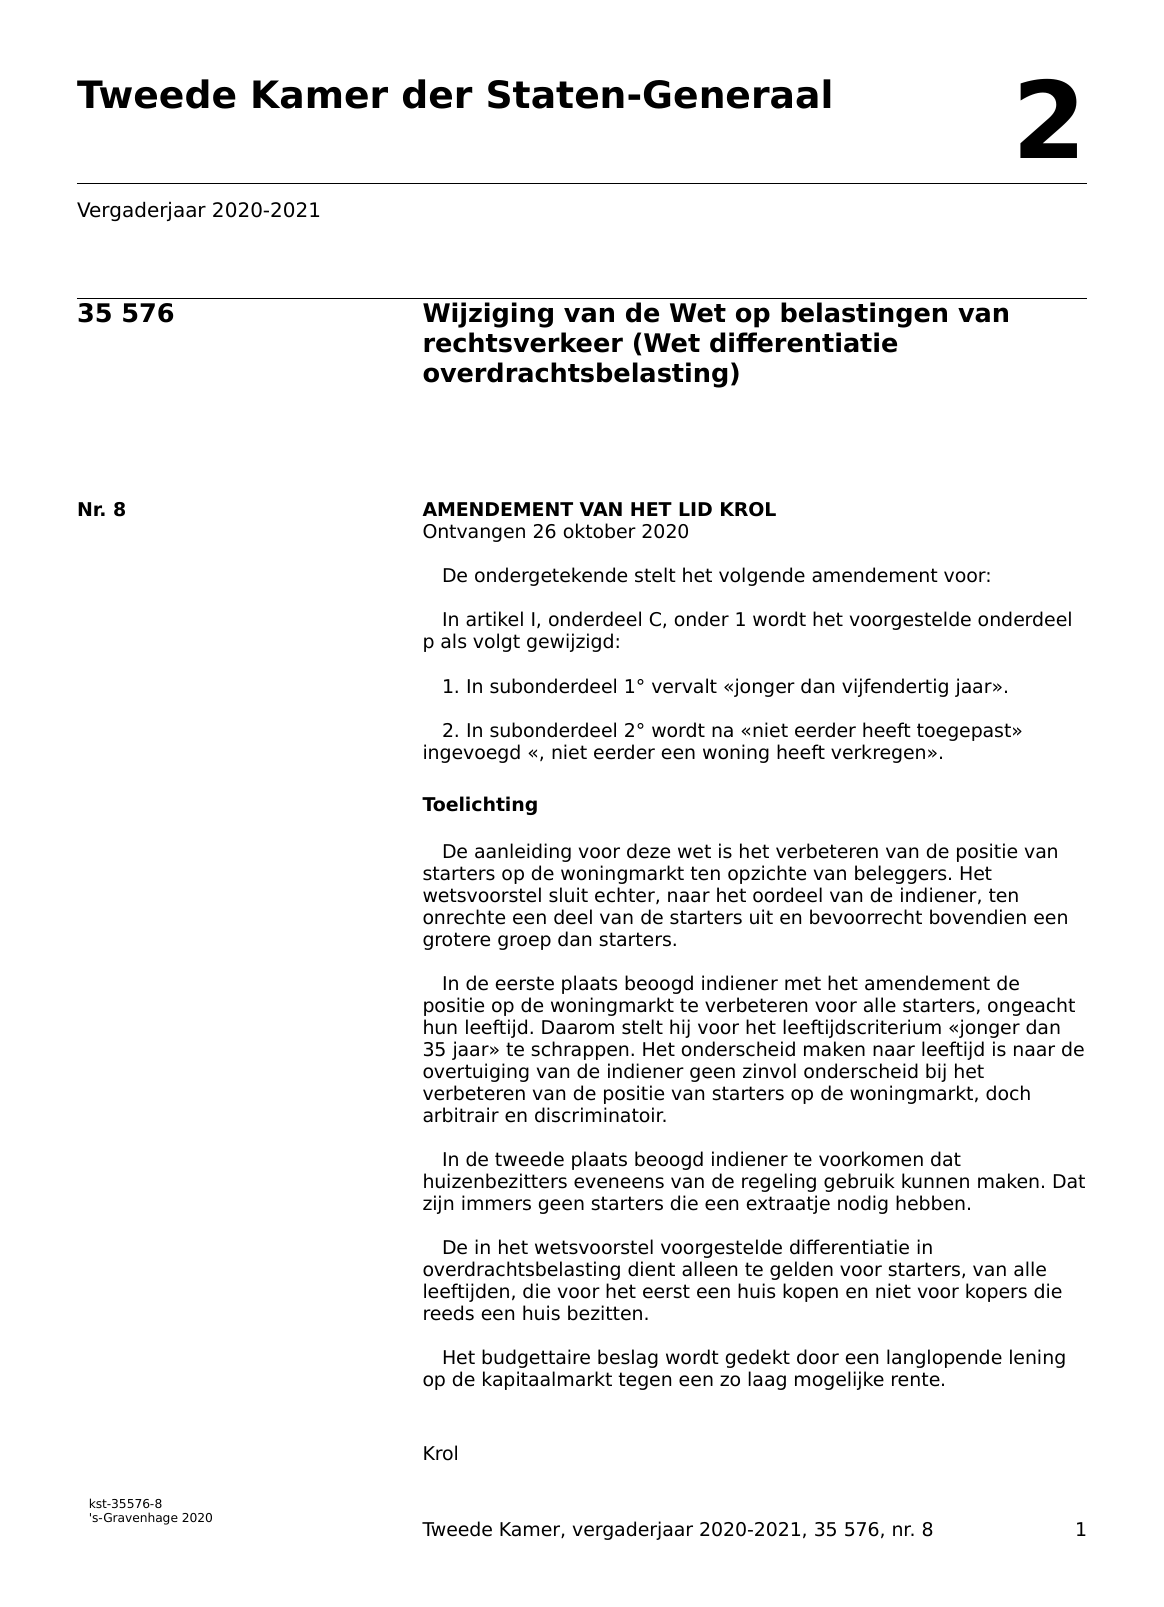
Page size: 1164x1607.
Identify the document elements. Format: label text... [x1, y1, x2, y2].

subtitle Nr. 8 AMENDEMENT VAN HET LID KROL [77, 499, 1087, 521]
text In artikel I, onderdeel C, onder 1 wordt het voorgestelde onderdeel p als volgt gewijzigd: [422, 609, 1087, 653]
table_cell Vergaderjaar 2020-2021 [77, 184, 1087, 298]
text kst-35576-8 [88, 1497, 323, 1511]
text 's-Gravenhage 2020 [88, 1511, 323, 1525]
text De aanleiding voor deze wet is het verbeteren van de positie van starters op de woningmarkt ten opzichte van beleggers. Het wetsvoorstel sluit echter, naar het oordeel van de indiener, ten onrechte een deel van de starters uit en bevoorrecht bovendien een grotere groep dan starters. [422, 841, 1087, 951]
text De in het wetsvoorstel voorgestelde differentiatie in overdrachtsbelasting dient alleen te gelden voor starters, van alle leeftijden, die voor het eerst een huis kopen en niet voor kopers die reeds een huis bezitten. [422, 1237, 1087, 1325]
text 2. In subonderdeel 2° wordt na «niet eerder heeft toegepast» ingevoegd «, niet eerder een woning heeft verkregen». [422, 720, 1087, 764]
text De ondergetekende stelt het volgende amendement voor: [422, 565, 1087, 587]
table_header 2 [886, 59, 1087, 183]
table_header Tweede Kamer der Staten-Generaal [77, 59, 886, 183]
text In de tweede plaats beoogd indiener te voorkomen dat huizenbezitters eveneens van de regeling gebruik kunnen maken. Dat zijn immers geen starters die een extraatje nodig hebben. [422, 1149, 1087, 1215]
subtitle Toelichting [422, 794, 1087, 816]
text 1. In subonderdeel 1° vervalt «jonger dan vijfendertig jaar». [422, 676, 1087, 697]
text Krol [422, 1421, 1087, 1465]
text Ontvangen 26 oktober 2020 [422, 521, 1087, 543]
subtitle 35 576 Wijziging van de Wet op belastingen van rechtsverkeer (Wet differentiatie overdrachtsbelasting) [77, 299, 1087, 388]
text Het budgettaire beslag wordt gedekt door een langlopende lening op de kapitaalmarkt tegen een zo laag mogelijke rente. [422, 1347, 1087, 1391]
text In de eerste plaats beoogd indiener met het amendement de positie op de woningmarkt te verbeteren voor alle starters, ongeacht hun leeftijd. Daarom stelt hij voor het leeftijdscriterium «jonger dan 35 jaar» te schrappen. Het onderscheid maken naar leeftijd is naar de overtuiging van de indiener geen zinvol onderscheid bij het verbeteren van de positie van starters op de woningmarkt, doch arbitrair en discriminatoir. [422, 973, 1087, 1127]
